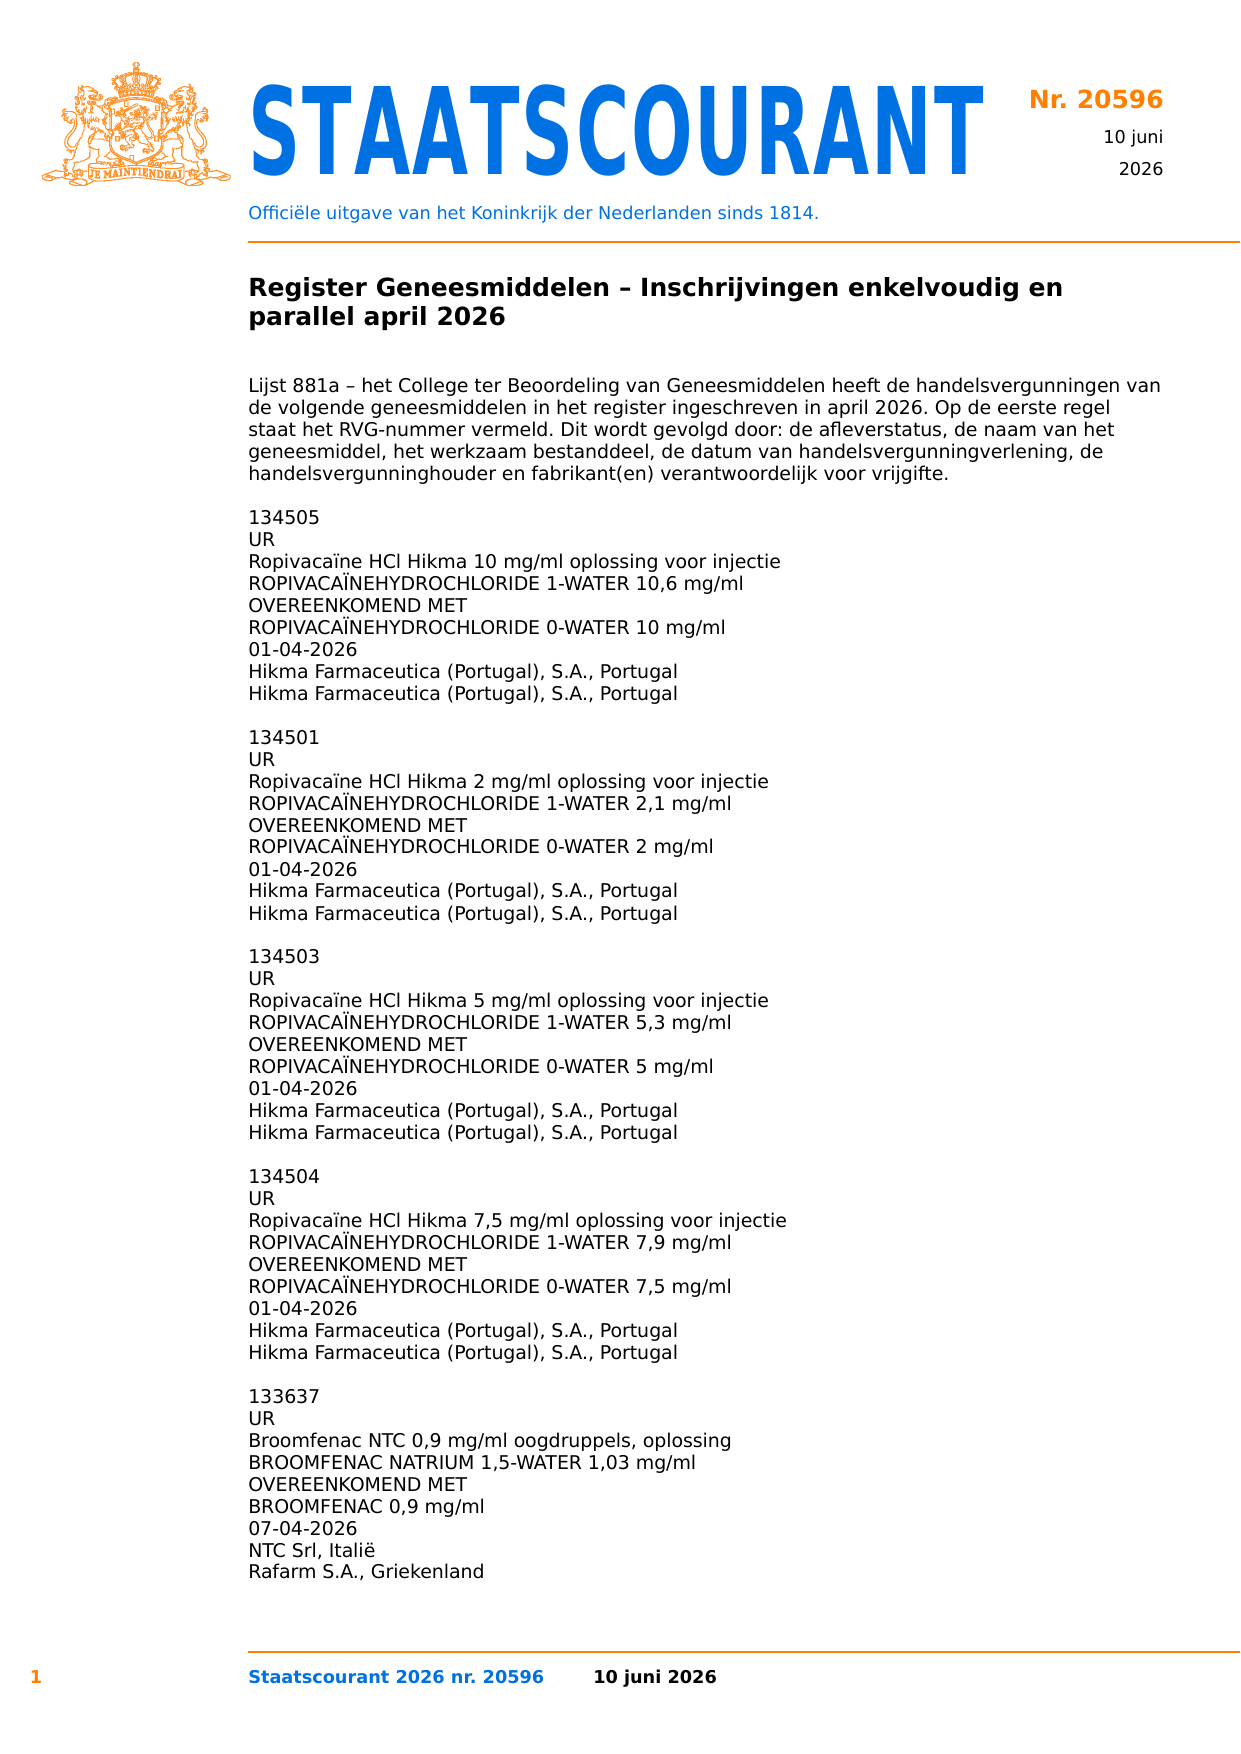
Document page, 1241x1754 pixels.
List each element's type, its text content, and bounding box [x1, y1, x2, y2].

text Ropivacaïne HCl Hikma 7,5 mg/ml oplossing voor injectie [248, 1210, 1163, 1232]
text Lijst 881a – het College ter Beoordeling van Geneesmiddelen heeft de handelsvergunningen van de volgende geneesmiddelen in het register ingeschreven in april 2026. Op de eerste regel staat het RVG-nummer vermeld. Dit wordt gevolgd door: de afleverstatus, de naam van het geneesmiddel, het werkzaam bestanddeel, de datum van handelsvergunningverlening, de handelsvergunninghouder en fabrikant(en) verantwoordelijk voor vrijgifte. [248, 375, 1163, 485]
text NTC Srl, Italië [248, 1539, 1163, 1561]
text Hikma Farmaceutica (Portugal), S.A., Portugal [248, 661, 1163, 683]
table_header Nr. 20596 [998, 62, 1240, 121]
text UR [248, 968, 1163, 990]
subtitle Register Geneesmiddelen – Inschrijvingen enkelvoudig en parallel april 2026 [248, 273, 1163, 331]
text BROOMFENAC 0,9 mg/ml [248, 1496, 1163, 1517]
text 01-04-2026 [248, 1298, 1163, 1320]
table_cell 10 juni [998, 121, 1240, 153]
text 134503 [248, 946, 1163, 968]
text Hikma Farmaceutica (Portugal), S.A., Portugal [248, 683, 1163, 705]
text Ropivacaïne HCl Hikma 5 mg/ml oplossing voor injectie [248, 990, 1163, 1012]
text ROPIVACAÏNEHYDROCHLORIDE 0-WATER 10 mg/ml [248, 617, 1163, 639]
text ROPIVACAÏNEHYDROCHLORIDE 0-WATER 7,5 mg/ml [248, 1276, 1163, 1298]
text ROPIVACAÏNEHYDROCHLORIDE 1-WATER 10,6 mg/ml [248, 573, 1163, 595]
text OVEREENKOMEND MET [248, 814, 1163, 836]
text OVEREENKOMEND MET [248, 1473, 1163, 1496]
text OVEREENKOMEND MET [248, 1254, 1163, 1276]
text Hikma Farmaceutica (Portugal), S.A., Portugal [248, 1342, 1163, 1364]
text OVEREENKOMEND MET [248, 1034, 1163, 1056]
text UR [248, 748, 1163, 771]
text 134505 [248, 507, 1163, 529]
text Ropivacaïne HCl Hikma 10 mg/ml oplossing voor injectie [248, 551, 1163, 573]
table_header [25, 62, 248, 241]
text 133637 [248, 1386, 1163, 1408]
text Hikma Farmaceutica (Portugal), S.A., Portugal [248, 1320, 1163, 1342]
table_cell Officiële uitgave van het Koninkrijk der Nederlanden sinds 1814. [248, 203, 1240, 241]
text 01-04-2026 [248, 1078, 1163, 1100]
text OVEREENKOMEND MET [248, 595, 1163, 617]
table_cell 2026 [998, 153, 1240, 203]
text 07-04-2026 [248, 1517, 1163, 1539]
text ROPIVACAÏNEHYDROCHLORIDE 1-WATER 5,3 mg/ml [248, 1012, 1163, 1034]
text 01-04-2026 [248, 639, 1163, 661]
text Hikma Farmaceutica (Portugal), S.A., Portugal [248, 1122, 1163, 1144]
text ROPIVACAÏNEHYDROCHLORIDE 0-WATER 5 mg/ml [248, 1056, 1163, 1078]
text 134504 [248, 1166, 1163, 1188]
text Broomfenac NTC 0,9 mg/ml oogdruppels, oplossing [248, 1429, 1163, 1452]
text Hikma Farmaceutica (Portugal), S.A., Portugal [248, 1100, 1163, 1122]
text ROPIVACAÏNEHYDROCHLORIDE 1-WATER 2,1 mg/ml [248, 792, 1163, 814]
text Ropivacaïne HCl Hikma 2 mg/ml oplossing voor injectie [248, 771, 1163, 792]
text 01-04-2026 [248, 858, 1163, 880]
text Rafarm S.A., Griekenland [248, 1561, 1163, 1583]
text UR [248, 529, 1163, 551]
text Hikma Farmaceutica (Portugal), S.A., Portugal [248, 902, 1163, 924]
text Hikma Farmaceutica (Portugal), S.A., Portugal [248, 880, 1163, 902]
text ROPIVACAÏNEHYDROCHLORIDE 1-WATER 7,9 mg/ml [248, 1232, 1163, 1254]
text BROOMFENAC NATRIUM 1,5-WATER 1,03 mg/ml [248, 1452, 1163, 1473]
table_header STAATSCOURANT [248, 62, 998, 203]
picture [41, 62, 231, 186]
text 134501 [248, 727, 1163, 748]
text UR [248, 1408, 1163, 1429]
text ROPIVACAÏNEHYDROCHLORIDE 0-WATER 2 mg/ml [248, 836, 1163, 858]
text UR [248, 1188, 1163, 1210]
